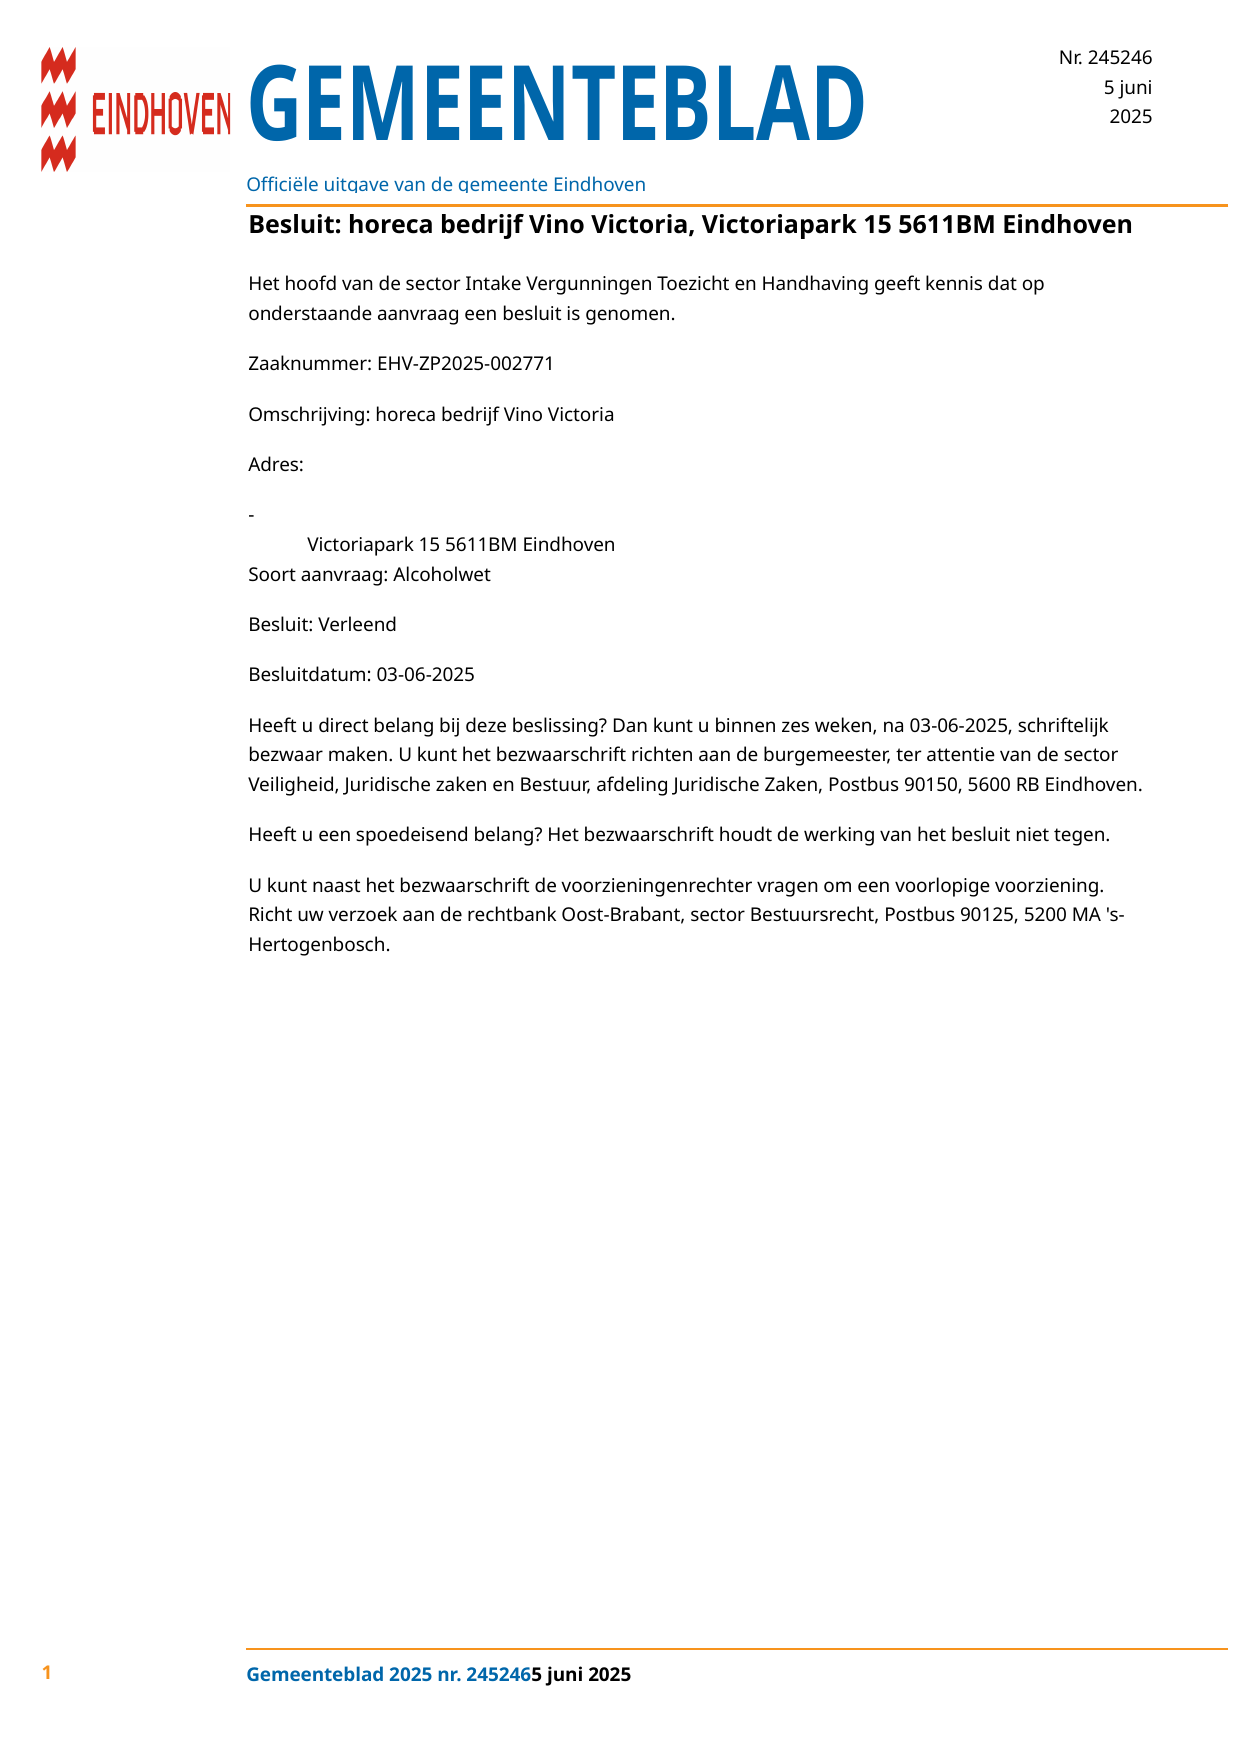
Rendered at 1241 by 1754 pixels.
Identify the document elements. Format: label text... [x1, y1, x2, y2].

text Heeft u direct belang bij deze beslissing? Dan kunt u binnen zes weken, na 03-06-2025, schriftelijk bezwaar maken. U kunt het bezwaarschrift richten aan de burgemeester, ter attentie van de sector Veiligheid, Juridische zaken en Bestuur, afdeling Juridische Zaken, Postbus 90150, 5600 RB Eindhoven. [248, 712, 1152, 797]
list Victoriapark 15 5611BM Eindhoven [248, 531, 1152, 557]
text Soort aanvraag: Alcoholwet [248, 561, 1152, 586]
text Zaaknummer: EHV-ZP2025-002771 [248, 350, 1152, 376]
text Besluit: Verleend [248, 611, 1152, 637]
text Besluit: horeca bedrijf Vino Victoria, Victoriapark 15 5611BM Eindhoven [248, 207, 1152, 241]
text Besluitdatum: 03-06-2025 [248, 662, 1152, 687]
text Het hoofd van de sector Intake Vergunningen Toezicht en Handhaving geeft kennis dat op onderstaande aanvraag een besluit is genomen. [248, 270, 1152, 326]
text Heeft u een spoedeisend belang? Het bezwaarschrift houdt de werking van het besluit niet tegen. [248, 822, 1152, 847]
text Omschrijving: horeca bedrijf Vino Victoria [248, 401, 1152, 426]
text Adres: [248, 451, 1152, 477]
text U kunt naast het bezwaarschrift de voorzieningenrechter vragen om een voorlopige voorziening. Richt uw verzoek aan de rechtbank Oost-Brabant, sector Bestuursrecht, Postbus 90125, 5200 MA 's-Hertogenbosch. [248, 872, 1152, 957]
picture [41, 47, 231, 172]
